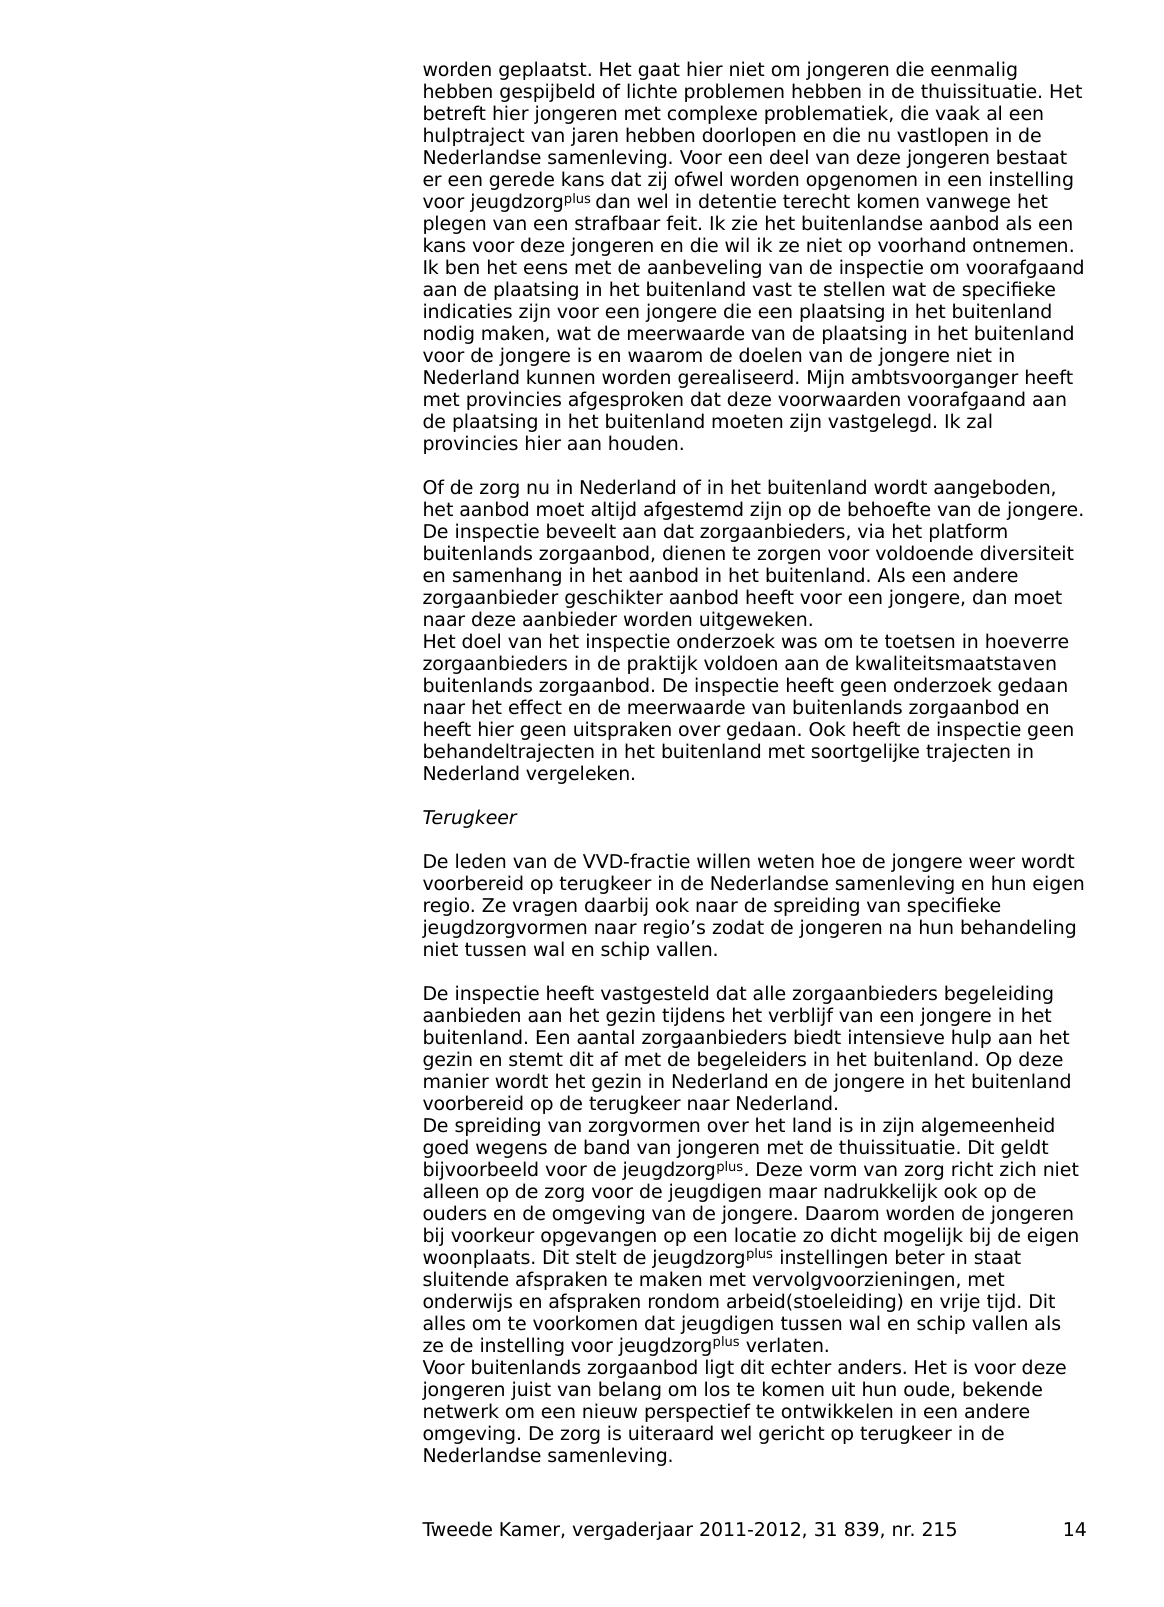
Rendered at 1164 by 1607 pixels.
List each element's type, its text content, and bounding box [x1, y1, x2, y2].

text De inspectie heeft vastgesteld dat alle zorgaanbieders begeleiding aanbieden aan het gezin tijdens het verblijf van een jongere in het buitenland. Een aantal zorgaanbieders biedt intensieve hulp aan het gezin en stemt dit af met de begeleiders in het buitenland. Op deze manier wordt het gezin in Nederland en de jongere in het buitenland voorbereid op de terugkeer naar Nederland. [422, 983, 1087, 1115]
text Voor buitenlands zorgaanbod ligt dit echter anders. Het is voor deze jongeren juist van belang om los te komen uit hun oude, bekende netwerk om een nieuw perspectief te ontwikkelen in een andere omgeving. De zorg is uiteraard wel gericht op terugkeer in de Nederlandse samenleving. [422, 1357, 1087, 1467]
subtitle Terugkeer [422, 807, 1087, 829]
text Ik ben het eens met de aanbeveling van de inspectie om voorafgaand aan de plaatsing in het buitenland vast te stellen wat de specifieke indicaties zijn voor een jongere die een plaatsing in het buitenland nodig maken, wat de meerwaarde van de plaatsing in het buitenland voor de jongere is en waarom de doelen van de jongere niet in Nederland kunnen worden gerealiseerd. Mijn ambtsvoorganger heeft met provincies afgesproken dat deze voorwaarden voorafgaand aan de plaatsing in het buitenland moeten zijn vastgelegd. Ik zal provincies hier aan houden. [422, 257, 1087, 455]
text De spreiding van zorgvormen over het land is in zijn algemeenheid goed wegens de band van jongeren met de thuissituatie. Dit geldt bijvoorbeeld voor de jeugdzorgplus. Deze vorm van zorg richt zich niet alleen op de zorg voor de jeugdigen maar nadrukkelijk ook op de ouders en de omgeving van de jongere. Daarom worden de jongeren bij voorkeur opgevangen op een locatie zo dicht mogelijk bij de eigen woonplaats. Dit stelt de jeugdzorgplus instellingen beter in staat sluitende afspraken te maken met vervolgvoorzieningen, met onderwijs en afspraken rondom arbeid(stoeleiding) en vrije tijd. Dit alles om te voorkomen dat jeugdigen tussen wal en schip vallen als ze de instelling voor jeugdzorgplus verlaten. [422, 1115, 1087, 1357]
text worden geplaatst. Het gaat hier niet om jongeren die eenmalig hebben gespijbeld of lichte problemen hebben in de thuissituatie. Het betreft hier jongeren met complexe problematiek, die vaak al een hulptraject van jaren hebben doorlopen en die nu vastlopen in de Nederlandse samenleving. Voor een deel van deze jongeren bestaat er een gerede kans dat zij ofwel worden opgenomen in een instelling voor jeugdzorgplus dan wel in detentie terecht komen vanwege het plegen van een strafbaar feit. Ik zie het buitenlandse aanbod als een kans voor deze jongeren en die wil ik ze niet op voorhand ontnemen. [422, 59, 1087, 257]
text De leden van de VVD-fractie willen weten hoe de jongere weer wordt voorbereid op terugkeer in de Nederlandse samenleving en hun eigen regio. Ze vragen daarbij ook naar de spreiding van specifieke jeugdzorgvormen naar regio’s zodat de jongeren na hun behandeling niet tussen wal en schip vallen. [422, 851, 1087, 961]
text Of de zorg nu in Nederland of in het buitenland wordt aangeboden, het aanbod moet altijd afgestemd zijn op de behoefte van de jongere. De inspectie beveelt aan dat zorgaanbieders, via het platform buitenlands zorgaanbod, dienen te zorgen voor voldoende diversiteit en samenhang in het aanbod in het buitenland. Als een andere zorgaanbieder geschikter aanbod heeft voor een jongere, dan moet naar deze aanbieder worden uitgeweken. [422, 477, 1087, 631]
text Het doel van het inspectie onderzoek was om te toetsen in hoeverre zorgaanbieders in de praktijk voldoen aan de kwaliteitsmaatstaven buitenlands zorgaanbod. De inspectie heeft geen onderzoek gedaan naar het effect en de meerwaarde van buitenlands zorgaanbod en heeft hier geen uitspraken over gedaan. Ook heeft de inspectie geen behandeltrajecten in het buitenland met soortgelijke trajecten in Nederland vergeleken. [422, 631, 1087, 784]
